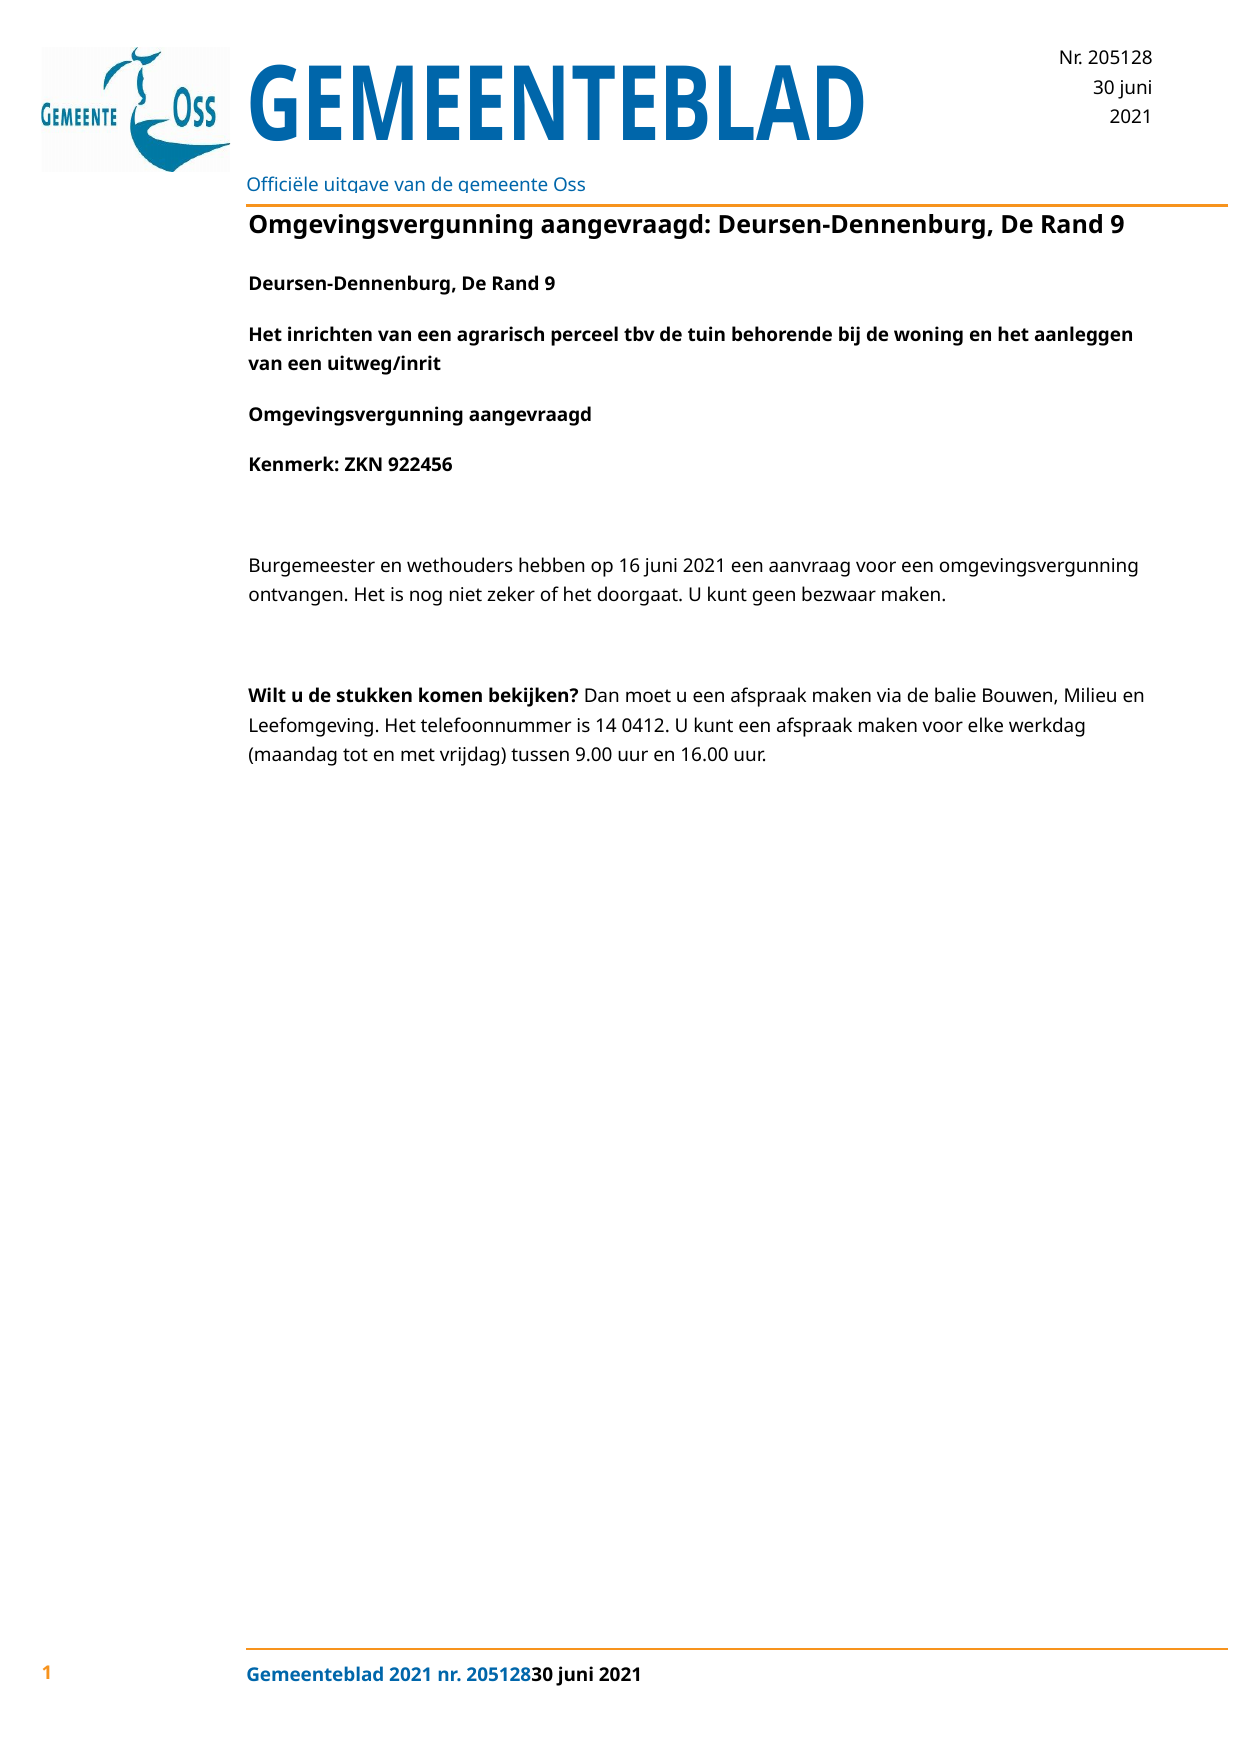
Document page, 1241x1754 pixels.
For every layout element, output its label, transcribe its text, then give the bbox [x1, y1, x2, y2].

text Kenmerk: ZKN 922456 [248, 451, 1152, 477]
text Omgevingsvergunning aangevraagd: Deursen-Dennenburg, De Rand 9 [248, 207, 1152, 241]
text Het inrichten van een agrarisch perceel tbv de tuin behorende bij de woning en het aanleggen van een uitweg/inrit [248, 321, 1152, 376]
picture [41, 47, 231, 172]
text Wilt u de stukken komen bekijken? Dan moet u een afspraak maken via de balie Bouwen, Milieu en Leefomgeving. Het telefoonnummer is 14 0412. U kunt een afspraak maken voor elke werkdag (maandag tot en met vrijdag) tussen 9.00 uur en 16.00 uur. [248, 682, 1152, 767]
text Omgevingsvergunning aangevraagd [248, 401, 1152, 426]
text Burgemeester en wethouders hebben op 16 juni 2021 een aanvraag voor een omgevingsvergunning ontvangen. Het is nog niet zeker of het doorgaat. U kunt geen bezwaar maken. [248, 552, 1152, 607]
text Deursen-Dennenburg, De Rand 9 [248, 270, 1152, 296]
